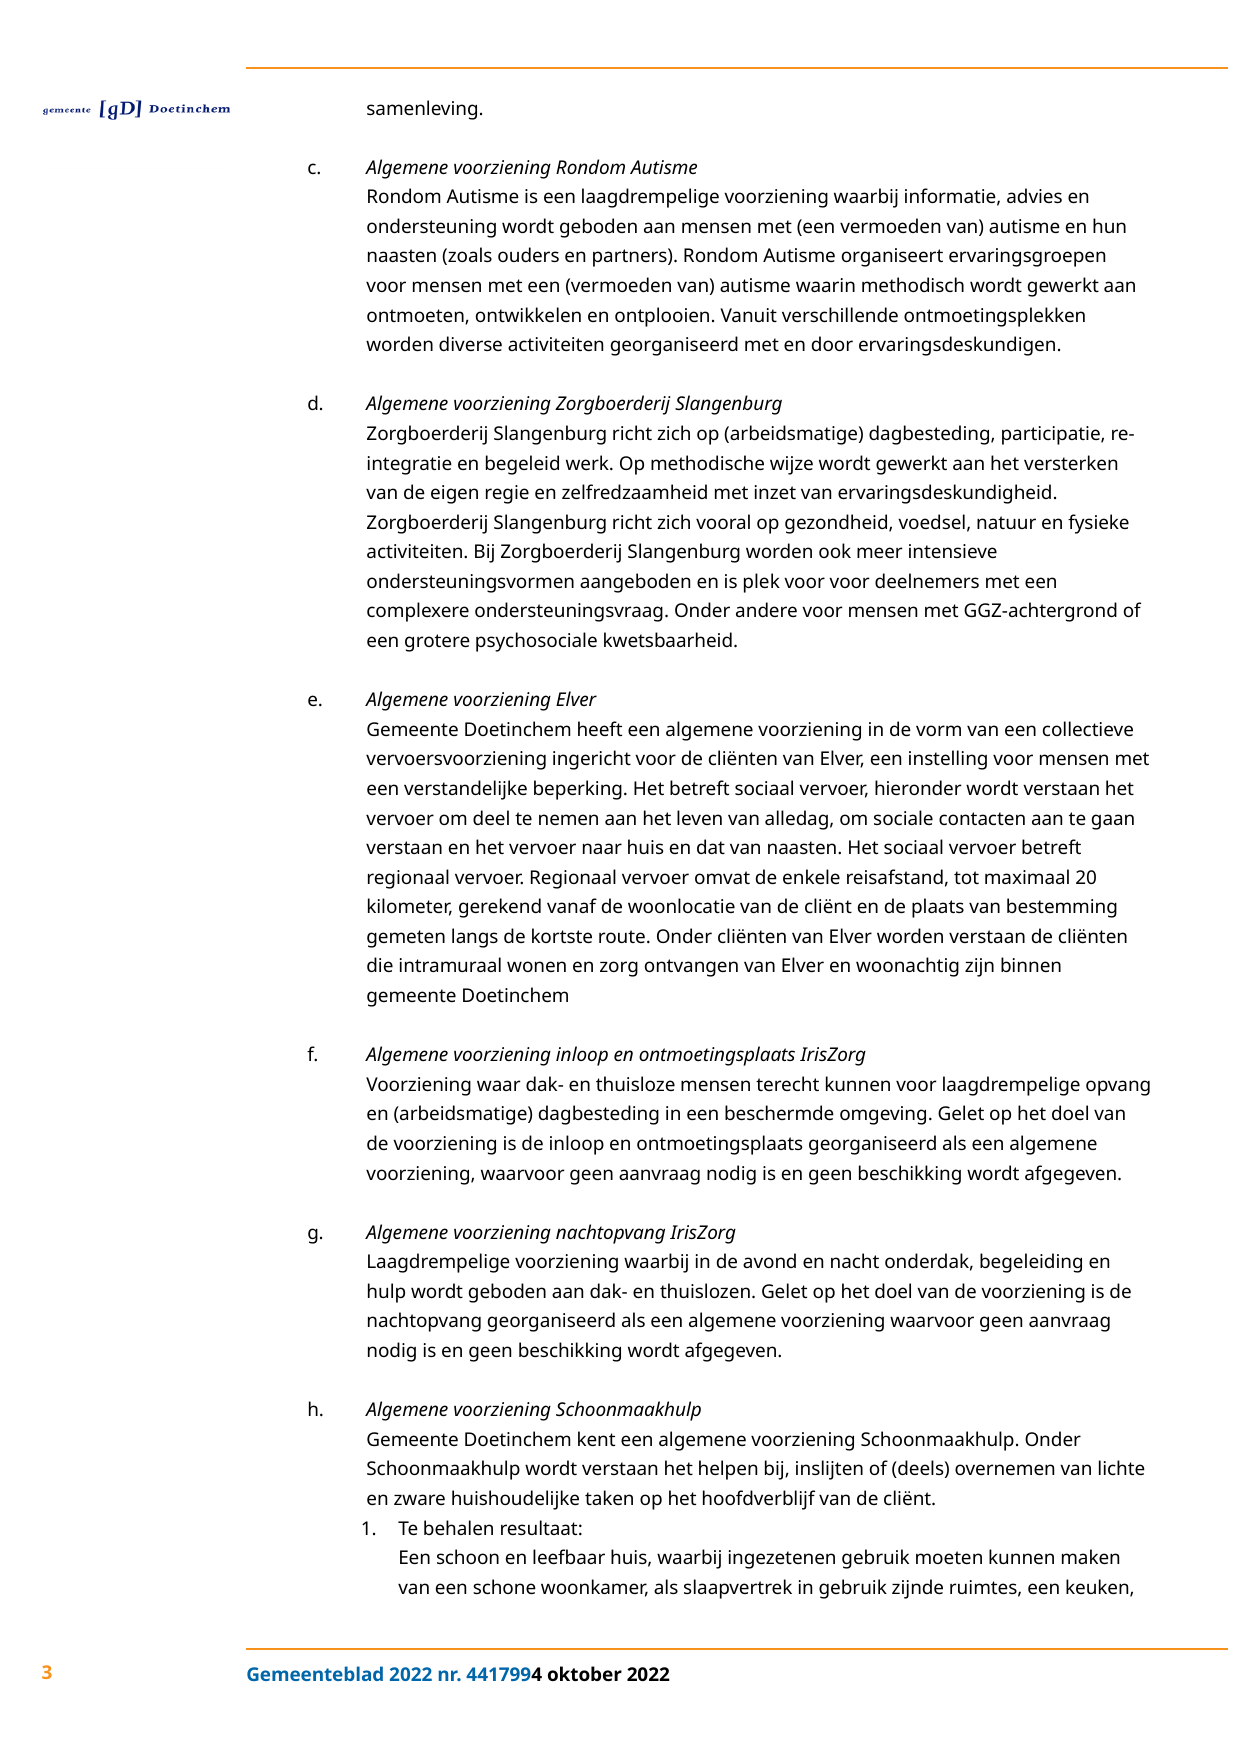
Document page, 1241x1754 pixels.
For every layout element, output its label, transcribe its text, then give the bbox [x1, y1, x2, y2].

list Gemeente Doetinchem kent een algemene voorziening Schoonmaakhulp. Onder Schoonmaakhulp wordt verstaan het helpen bij, inslijten of (deels) overnemen van lichte en zware huishoudelijke taken op het hoofdverblijf van de cliënt. [307, 1426, 1152, 1511]
list Rondom Autisme is een laagdrempelige voorziening waarbij informatie, advies en ondersteuning wordt geboden aan mensen met (een vermoeden van) autisme en hun naasten (zoals ouders en partners). Rondom Autisme organiseert ervaringsgroepen voor mensen met een (vermoeden van) autisme waarin methodisch wordt gewerkt aan ontmoeten, ontwikkelen en ontplooien. Vanuit verschillende ontmoetingsplekken worden diverse activiteiten georganiseerd met en door ervaringsdeskundigen. [307, 183, 1152, 357]
list samenleving. [307, 95, 1152, 121]
list Zorgboerderij Slangenburg richt zich op (arbeidsmatige) dagbesteding, participatie, re-integratie en begeleid werk. Op methodische wijze wordt gewerkt aan het versterken van de eigen regie en zelfredzaamheid met inzet van ervaringsdeskundigheid. Zorgboerderij Slangenburg richt zich vooral op gezondheid, voedsel, natuur en fysieke activiteiten. Bij Zorgboerderij Slangenburg worden ook meer intensieve ondersteuningsvormen aangeboden en is plek voor voor deelnemers met een complexere ondersteuningsvraag. Onder andere voor mensen met GGZ-achtergrond of een grotere psychosociale kwetsbaarheid. [307, 420, 1152, 653]
list Gemeente Doetinchem heeft een algemene voorziening in de vorm van een collectieve vervoersvoorziening ingericht voor de cliënten van Elver, een instelling voor mensen met een verstandelijke beperking. Het betreft sociaal vervoer, hieronder wordt verstaan het vervoer om deel te nemen aan het leven van alledag, om sociale contacten aan te gaan verstaan en het vervoer naar huis en dat van naasten. Het sociaal vervoer betreft regionaal vervoer. Regionaal vervoer omvat de enkele reisafstand, tot maximaal 20 kilometer, gerekend vanaf de woonlocatie van de cliënt en de plaats van bestemming gemeten langs de kortste route. Onder cliënten van Elver worden verstaan de cliënten die intramuraal wonen en zorg ontvangen van Elver en woonachtig zijn binnen gemeente Doetinchem [307, 716, 1152, 1008]
list Algemene voorziening Rondom Autisme [307, 154, 1152, 180]
list Voorziening waar dak- en thuisloze mensen terecht kunnen voor laagdrempelige opvang en (arbeidsmatige) dagbesteding in een beschermde omgeving. Gelet op het doel van de voorziening is de inloop en ontmoetingsplaats georganiseerd als een algemene voorziening, waarvoor geen aanvraag nodig is en geen beschikking wordt afgegeven. [307, 1071, 1152, 1186]
list Algemene voorziening Elver [307, 686, 1152, 712]
list Algemene voorziening inloop en ontmoetingsplaats IrisZorg [307, 1041, 1152, 1067]
picture [41, 47, 231, 172]
list Algemene voorziening Schoonmaakhulp [307, 1396, 1152, 1422]
list Laagdrempelige voorziening waarbij in de avond en nacht onderdak, begeleiding en hulp wordt geboden aan dak- en thuislozen. Gelet op het doel van de voorziening is de nachtopvang georganiseerd als een algemene voorziening waarvoor geen aanvraag nodig is en geen beschikking wordt afgegeven. [307, 1248, 1152, 1363]
list Een schoon en leefbaar huis, waarbij ingezetenen gebruik moeten kunnen maken van een schone woonkamer, als slaapvertrek in gebruik zijnde ruimtes, een keuken, [361, 1544, 1152, 1600]
list Algemene voorziening nachtopvang IrisZorg [307, 1219, 1152, 1245]
list Algemene voorziening Zorgboerderij Slangenburg [307, 391, 1152, 416]
list Te behalen resultaat: [361, 1515, 1152, 1541]
